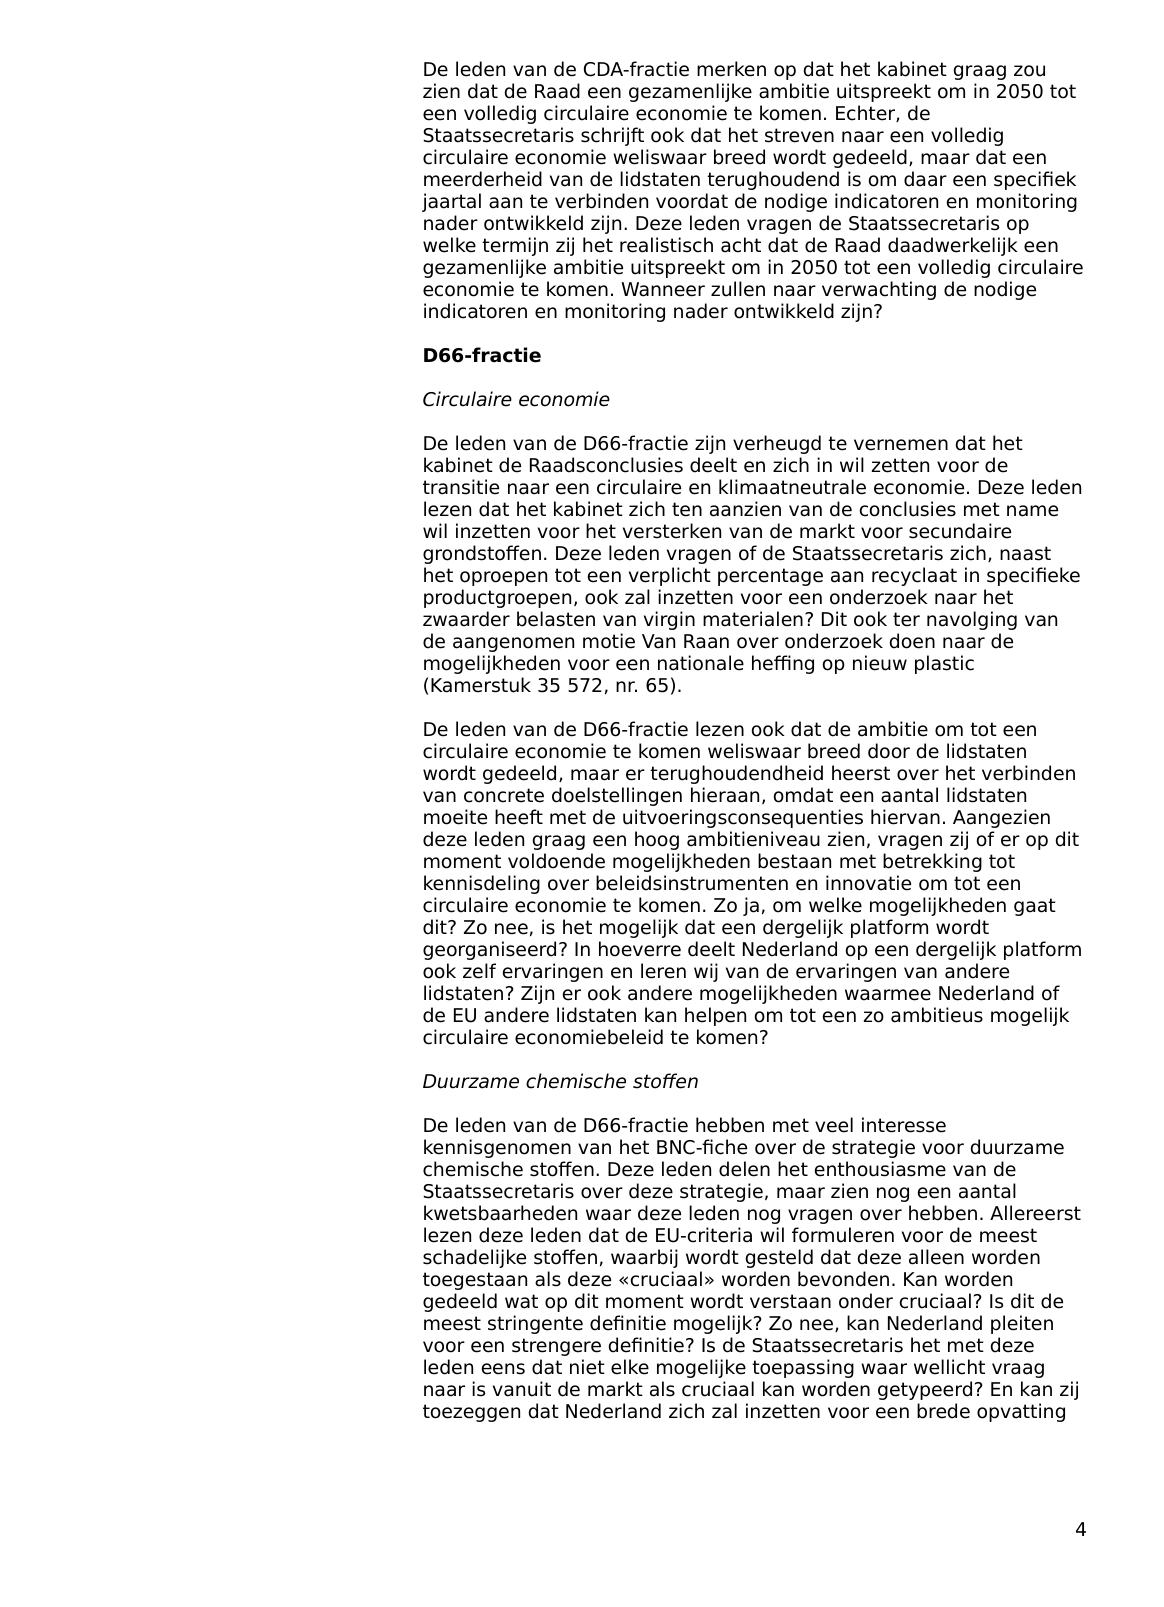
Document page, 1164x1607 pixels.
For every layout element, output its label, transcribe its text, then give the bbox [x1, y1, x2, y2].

text De leden van de D66-fractie lezen ook dat de ambitie om tot een circulaire economie te komen weliswaar breed door de lidstaten wordt gedeeld, maar er terughoudendheid heerst over het verbinden van concrete doelstellingen hieraan, omdat een aantal lidstaten moeite heeft met de uitvoeringsconsequenties hiervan. Aangezien deze leden graag een hoog ambitieniveau zien, vragen zij of er op dit moment voldoende mogelijkheden bestaan met betrekking tot kennisdeling over beleidsinstrumenten en innovatie om tot een circulaire economie te komen. Zo ja, om welke mogelijkheden gaat dit? Zo nee, is het mogelijk dat een dergelijk platform wordt georganiseerd? In hoeverre deelt Nederland op een dergelijk platform ook zelf ervaringen en leren wij van de ervaringen van andere lidstaten? Zijn er ook andere mogelijkheden waarmee Nederland of de EU andere lidstaten kan helpen om tot een zo ambitieus mogelijk circulaire economiebeleid te komen? [422, 719, 1087, 1049]
subtitle Duurzame chemische stoffen [422, 1071, 1087, 1093]
text De leden van de D66-fractie hebben met veel interesse kennisgenomen van het BNC-fiche over de strategie voor duurzame chemische stoffen. Deze leden delen het enthousiasme van de Staatssecretaris over deze strategie, maar zien nog een aantal kwetsbaarheden waar deze leden nog vragen over hebben. Allereerst lezen deze leden dat de EU-criteria wil formuleren voor de meest schadelijke stoffen, waarbij wordt gesteld dat deze alleen worden toegestaan als deze «cruciaal» worden bevonden. Kan worden gedeeld wat op dit moment wordt verstaan onder cruciaal? Is dit de meest stringente definitie mogelijk? Zo nee, kan Nederland pleiten voor een strengere definitie? Is de Staatssecretaris het met deze leden eens dat niet elke mogelijke toepassing waar wellicht vraag naar is vanuit de markt als cruciaal kan worden getypeerd? En kan zij toezeggen dat Nederland zich zal inzetten voor een brede opvatting [422, 1115, 1087, 1423]
text De leden van de CDA-fractie merken op dat het kabinet graag zou zien dat de Raad een gezamenlijke ambitie uitspreekt om in 2050 tot een volledig circulaire economie te komen. Echter, de Staatssecretaris schrijft ook dat het streven naar een volledig circulaire economie weliswaar breed wordt gedeeld, maar dat een meerderheid van de lidstaten terughoudend is om daar een specifiek jaartal aan te verbinden voordat de nodige indicatoren en monitoring nader ontwikkeld zijn. Deze leden vragen de Staatssecretaris op welke termijn zij het realistisch acht dat de Raad daadwerkelijk een gezamenlijke ambitie uitspreekt om in 2050 tot een volledig circulaire economie te komen. Wanneer zullen naar verwachting de nodige indicatoren en monitoring nader ontwikkeld zijn? [422, 59, 1087, 323]
subtitle D66-fractie [422, 345, 1087, 367]
text De leden van de D66-fractie zijn verheugd te vernemen dat het kabinet de Raadsconclusies deelt en zich in wil zetten voor de transitie naar een circulaire en klimaatneutrale economie. Deze leden lezen dat het kabinet zich ten aanzien van de conclusies met name wil inzetten voor het versterken van de markt voor secundaire grondstoffen. Deze leden vragen of de Staatssecretaris zich, naast het oproepen tot een verplicht percentage aan recyclaat in specifieke productgroepen, ook zal inzetten voor een onderzoek naar het zwaarder belasten van virgin materialen? Dit ook ter navolging van de aangenomen motie Van Raan over onderzoek doen naar de mogelijkheden voor een nationale heffing op nieuw plastic (Kamerstuk 35 572, nr. 65). [422, 433, 1087, 697]
subtitle Circulaire economie [422, 389, 1087, 411]
